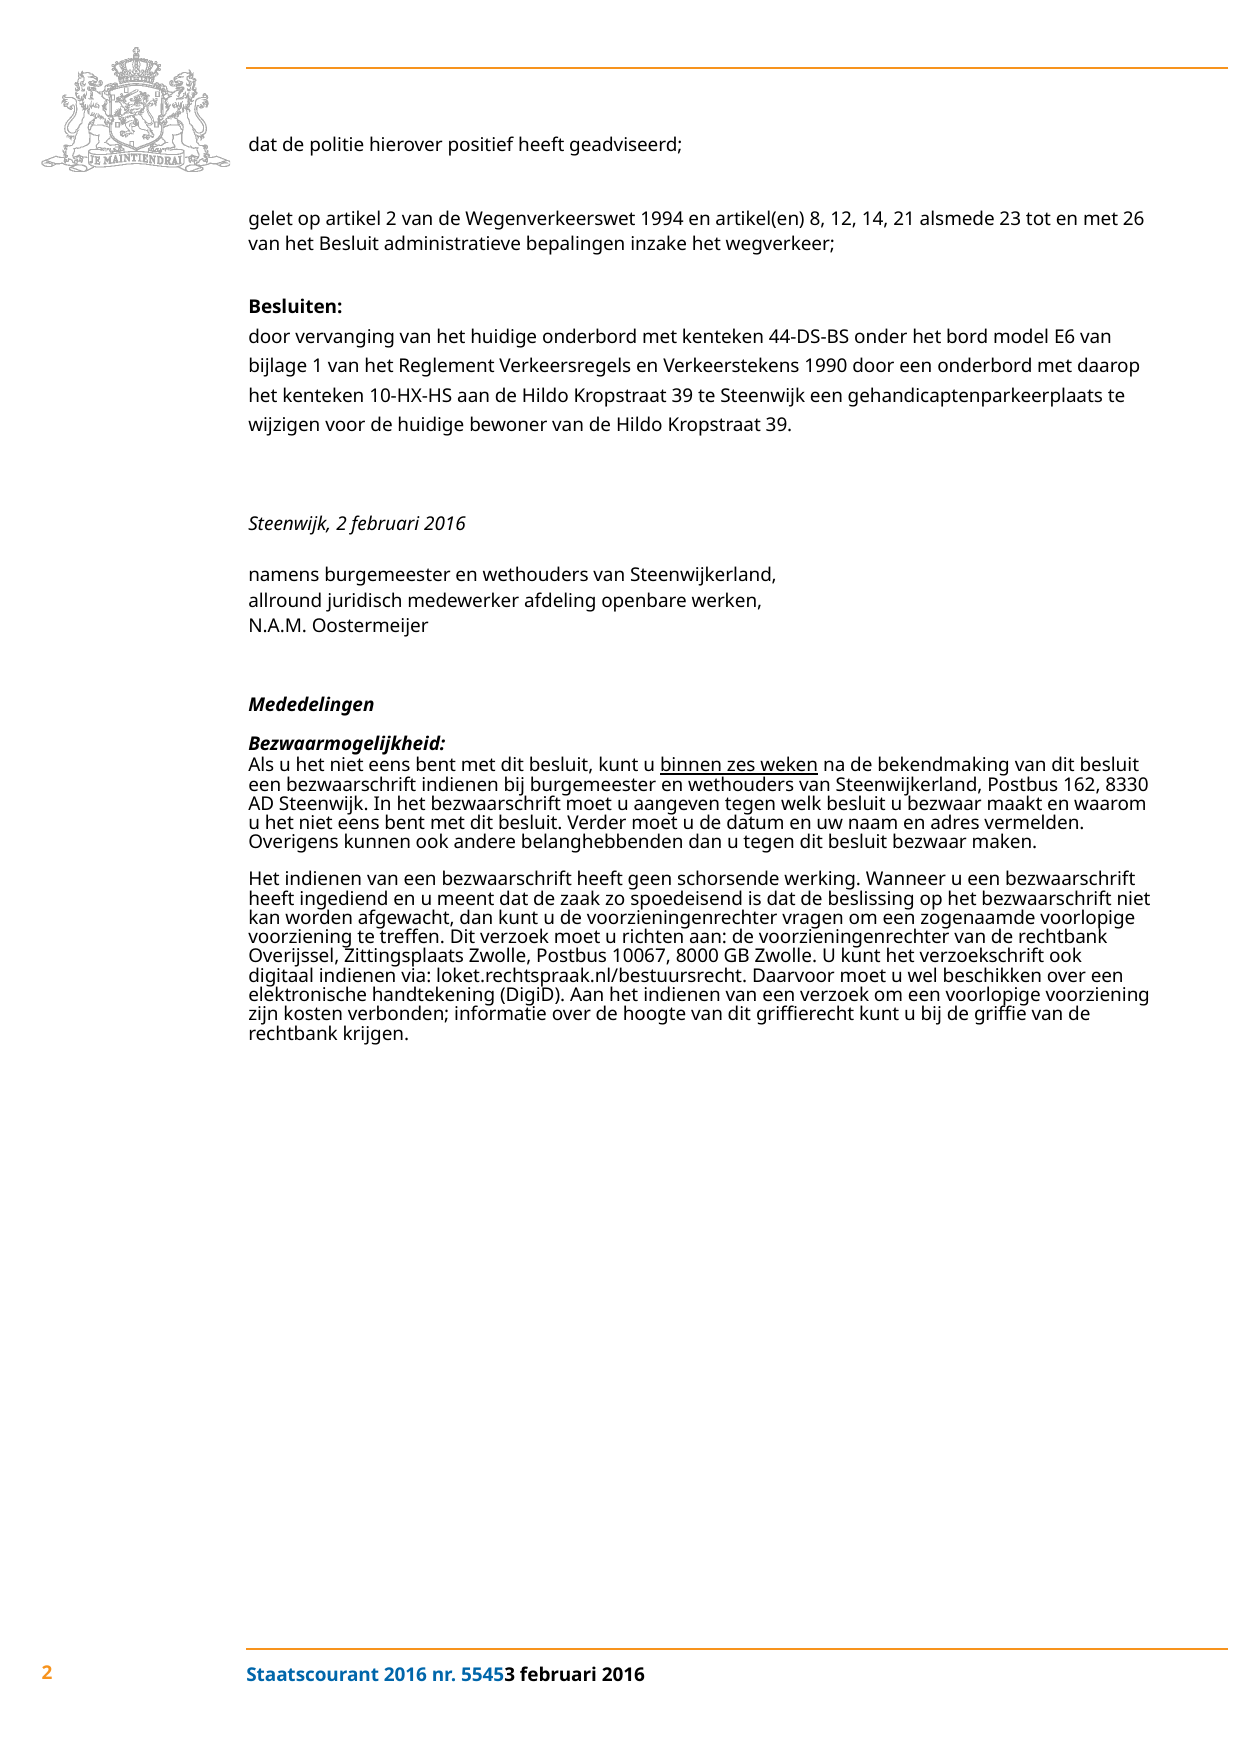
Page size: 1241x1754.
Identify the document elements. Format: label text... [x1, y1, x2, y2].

text Mededelingen [248, 691, 1152, 717]
text dat de politie hierover positief heeft geadviseerd; [248, 131, 1152, 157]
text namens burgemeester en wethouders van Steenwijkerland, [248, 561, 1152, 587]
text gelet op artikel 2 van de Wegenverkeerswet 1994 en artikel(en) 8, 12, 14, 21 alsmede 23 tot en met 26 van het Besluit administratieve bepalingen inzake het wegverkeer; [248, 205, 1152, 256]
text allround juridisch medewerker afdeling openbare werken, [248, 587, 1152, 613]
text Bezwaarmogelijkheid: [248, 731, 1152, 756]
text N.A.M. Oostermeijer [248, 613, 1152, 638]
text Als u het niet eens bent met dit besluit, kunt u binnen zes weken na de bekendmaking van dit besluit een bezwaarschrift indienen bij burgemeester en wethouders van Steenwijkerland, Postbus 162, 8330 AD Steenwijk. In het bezwaarschrift moet u aangeven tegen welk besluit u bezwaar maakt en waarom u het niet eens bent met dit besluit. Verder moet u de datum en uw naam en adres vermelden. Overigens kunnen ook andere belanghebbenden dan u tegen dit besluit bezwaar maken. [248, 756, 1152, 853]
text Besluiten: [248, 293, 1152, 319]
text Steenwijk, 2 februari 2016 [248, 510, 1152, 536]
text Het indienen van een bezwaarschrift heeft geen schorsende werking. Wanneer u een bezwaarschrift heeft ingediend en u meent dat de zaak zo spoedeisend is dat de beslissing op het bezwaarschrift niet kan worden afgewacht, dan kunt u de voorzieningenrechter vragen om een zogenaamde voorlopige voorziening te treffen. Dit verzoek moet u richten aan: de voorzieningenrechter van de rechtbank Overijssel, Zittingsplaats Zwolle, Postbus 10067, 8000 GB Zwolle. U kunt het verzoekschrift ook digitaal indienen via: loket.rechtspraak.nl/bestuursrecht. Daarvoor moet u wel beschikken over een elektronische handtekening (DigiD). Aan het indienen van een verzoek om een voorlopige voorziening zijn kosten verbonden; informatie over de hoogte van dit griffierecht kunt u bij de griffie van de rechtbank krijgen. [248, 870, 1152, 1044]
picture [41, 47, 231, 172]
text door vervanging van het huidige onderbord met kenteken 44-DS-BS onder het bord model E6 van bijlage 1 van het Reglement Verkeersregels en Verkeerstekens 1990 door een onderbord met daarop het kenteken 10-HX-HS aan de Hildo Kropstraat 39 te Steenwijk een gehandicaptenparkeerplaats te wijzigen voor de huidige bewoner van de Hildo Kropstraat 39. [248, 323, 1152, 437]
